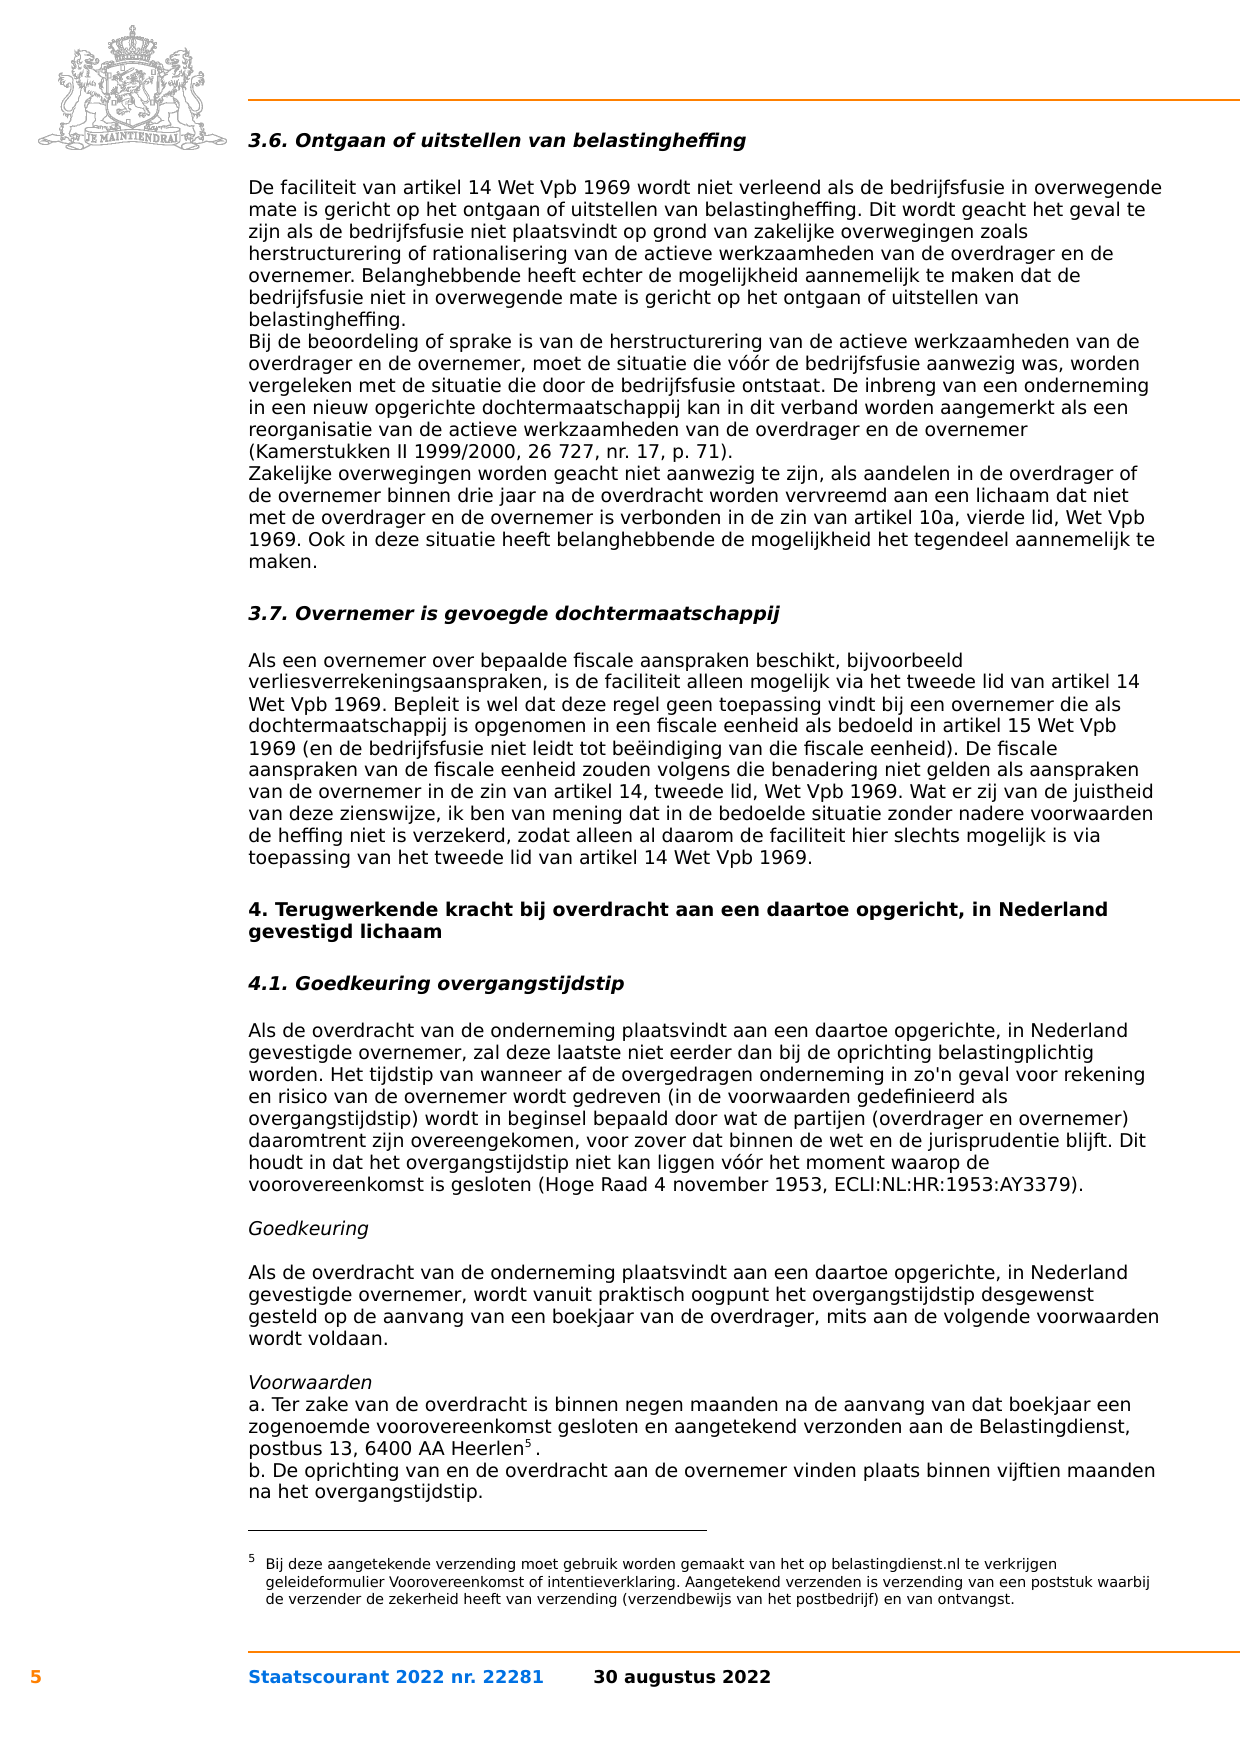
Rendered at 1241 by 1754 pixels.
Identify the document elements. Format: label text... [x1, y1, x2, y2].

picture [38, 25, 227, 150]
text Als de overdracht van de onderneming plaatsvindt aan een daartoe opgerichte, in Nederland gevestigde overnemer, zal deze laatste niet eerder dan bij de oprichting belastingplichtig worden. Het tijdstip van wanneer af de overgedragen onderneming in zo'n geval voor rekening en risico van de overnemer wordt gedreven (in de voorwaarden gedefinieerd als overgangstijdstip) wordt in beginsel bepaald door wat de partijen (overdrager en overnemer) daaromtrent zijn overeengekomen, voor zover dat binnen de wet en de jurisprudentie blijft. Dit houdt in dat het overgangstijdstip niet kan liggen vóór het moment waarop de voorovereenkomst is gesloten (Hoge Raad 4 november 1953, ECLI:NL:HR:1953:AY3379). [248, 1020, 1163, 1196]
subtitle 4.1. Goedkeuring overgangstijdstip [248, 973, 1163, 995]
text Als een overnemer over bepaalde fiscale aanspraken beschikt, bijvoorbeeld verliesverrekeningsaanspraken, is de faciliteit alleen mogelijk via het tweede lid van artikel 14 Wet Vpb 1969. Bepleit is wel dat deze regel geen toepassing vindt bij een overnemer die als dochtermaatschappij is opgenomen in een fiscale eenheid als bedoeld in artikel 15 Wet Vpb 1969 (en de bedrijfsfusie niet leidt tot beëindiging van die fiscale eenheid). De fiscale aanspraken van de fiscale eenheid zouden volgens die benadering niet gelden als aanspraken van de overnemer in de zin van artikel 14, tweede lid, Wet Vpb 1969. Wat er zij van de juistheid van deze zienswijze, ik ben van mening dat in de bedoelde situatie zonder nadere voorwaarden de heffing niet is verzekerd, zodat alleen al daarom de faciliteit hier slechts mogelijk is via toepassing van het tweede lid van artikel 14 Wet Vpb 1969. [248, 649, 1163, 869]
text b. De oprichting van en de overdracht aan de overnemer vinden plaats binnen vijftien maanden na het overgangstijdstip. [248, 1459, 1163, 1503]
subtitle 4. Terugwerkende kracht bij overdracht aan een daartoe opgericht, in Nederland gevestigd lichaam [248, 899, 1163, 943]
subtitle Voorwaarden [248, 1372, 1163, 1393]
text Bij deze aangetekende verzending moet gebruik worden gemaakt van het op belastingdienst.nl te verkrijgen geleideformulier Voorovereenkomst of intentieverklaring. Aangetekend verzenden is verzending van een poststuk waarbij de verzender de zekerheid heeft van verzending (verzendbewijs van het postbedrijf) en van ontvangst. [248, 1552, 1163, 1608]
subtitle 3.6. Ontgaan of uitstellen van belastingheffing [248, 130, 1163, 152]
text a. Ter zake van de overdracht is binnen negen maanden na de aanvang van dat boekjaar een zogenoemde voorovereenkomst gesloten en aangetekend verzonden aan de Belastingdienst, postbus 13, 6400 AA Heerlen. [248, 1393, 1163, 1459]
text De faciliteit van artikel 14 Wet Vpb 1969 wordt niet verleend als de bedrijfsfusie in overwegende mate is gericht op het ontgaan of uitstellen van belastingheffing. Dit wordt geacht het geval te zijn als de bedrijfsfusie niet plaatsvindt op grond van zakelijke overwegingen zoals herstructurering of rationalisering van de actieve werkzaamheden van de overdrager en de overnemer. Belanghebbende heeft echter de mogelijkheid aannemelijk te maken dat de bedrijfsfusie niet in overwegende mate is gericht op het ontgaan of uitstellen van belastingheffing. [248, 177, 1163, 331]
subtitle 3.7. Overnemer is gevoegde dochtermaatschappij [248, 602, 1163, 624]
text Zakelijke overwegingen worden geacht niet aanwezig te zijn, als aandelen in de overdrager of de overnemer binnen drie jaar na de overdracht worden vervreemd aan een lichaam dat niet met de overdrager en de overnemer is verbonden in de zin van artikel 10a, vierde lid, Wet Vpb 1969. Ook in deze situatie heeft belanghebbende de mogelijkheid het tegendeel aannemelijk te maken. [248, 463, 1163, 572]
text Bij de beoordeling of sprake is van de herstructurering van de actieve werkzaamheden van de overdrager en de overnemer, moet de situatie die vóór de bedrijfsfusie aanwezig was, worden vergeleken met de situatie die door de bedrijfsfusie ontstaat. De inbreng van een onderneming in een nieuw opgerichte dochtermaatschappij kan in dit verband worden aangemerkt als een reorganisatie van de actieve werkzaamheden van de overdrager en de overnemer (Kamerstukken II 1999/2000, 26 727, nr. 17, p. 71). [248, 331, 1163, 463]
subtitle Goedkeuring [248, 1218, 1163, 1240]
text Als de overdracht van de onderneming plaatsvindt aan een daartoe opgerichte, in Nederland gevestigde overnemer, wordt vanuit praktisch oogpunt het overgangstijdstip desgewenst gesteld op de aanvang van een boekjaar van de overdrager, mits aan de volgende voorwaarden wordt voldaan. [248, 1262, 1163, 1350]
